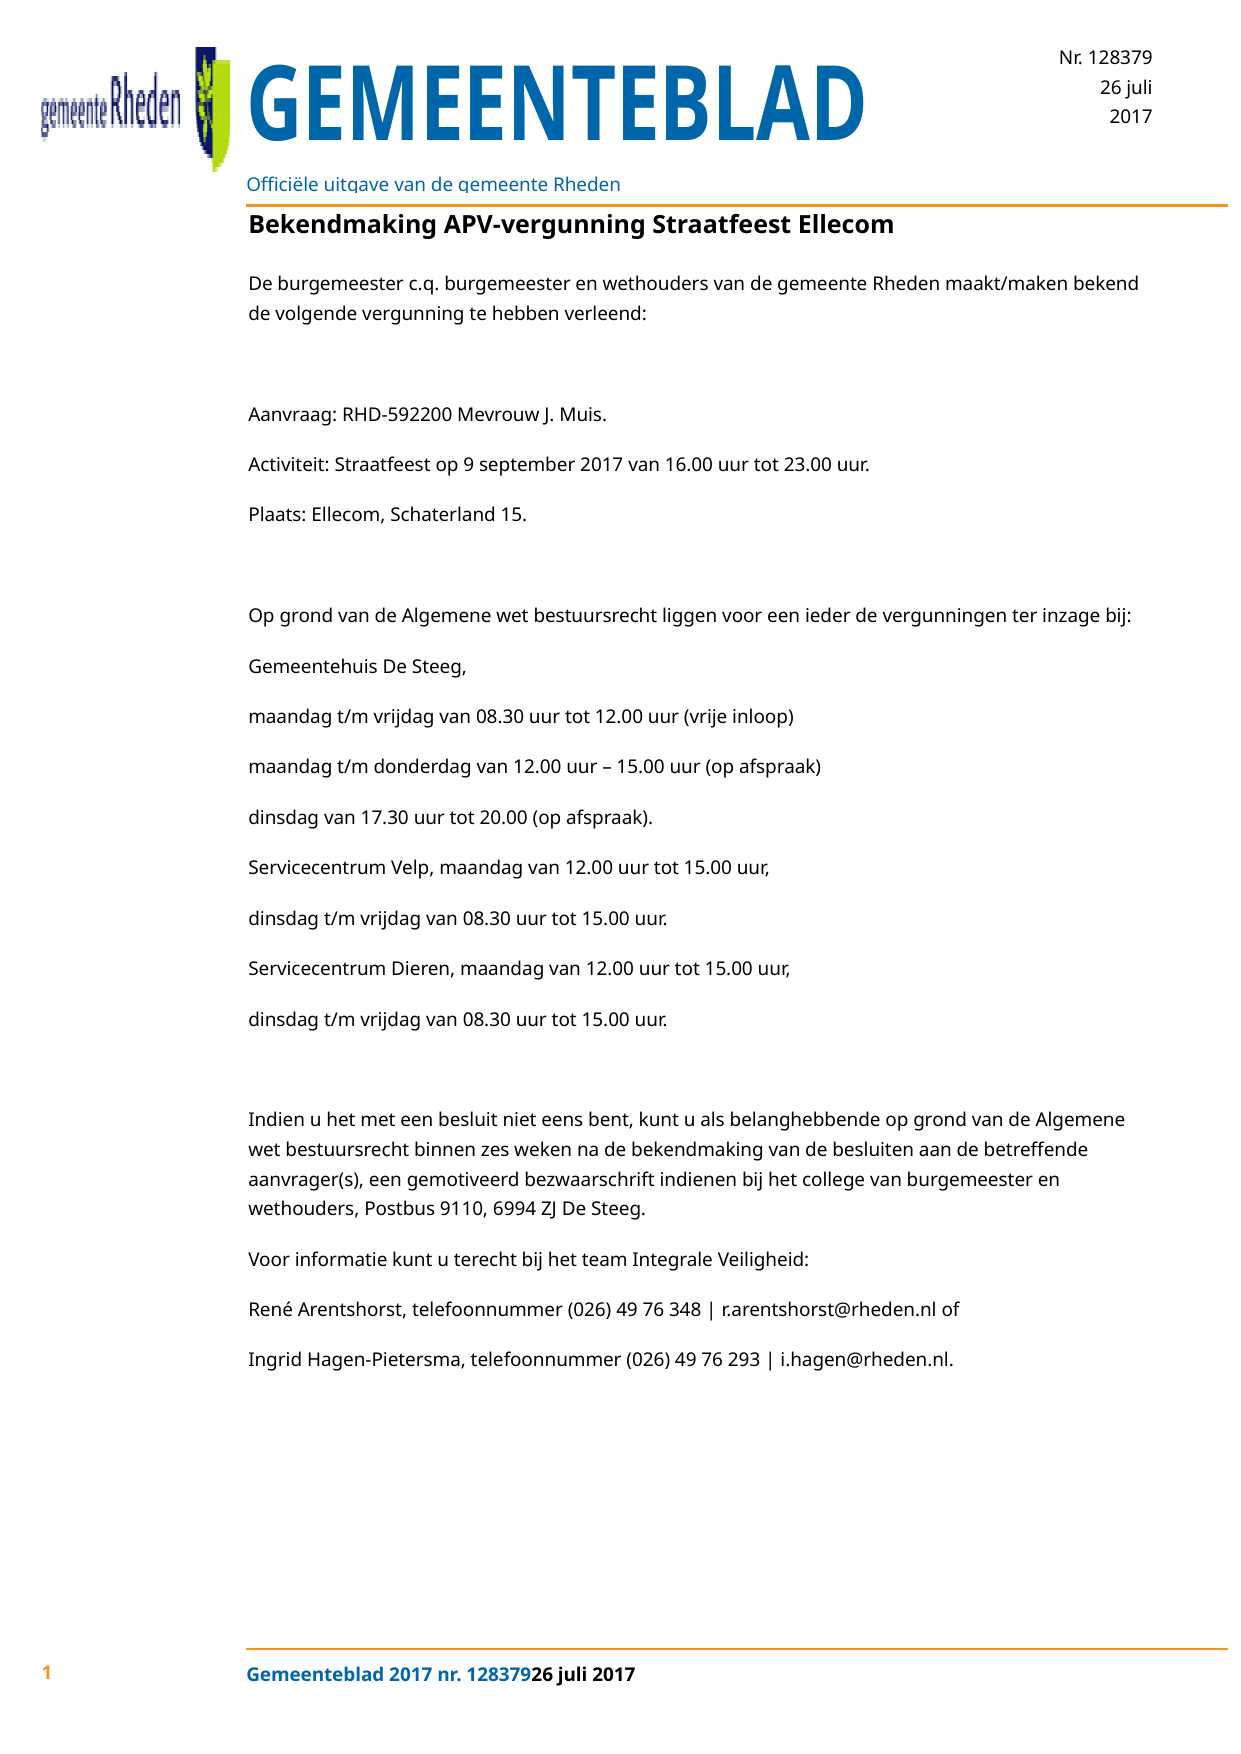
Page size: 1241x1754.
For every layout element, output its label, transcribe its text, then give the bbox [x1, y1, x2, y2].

text Voor informatie kunt u terecht bij het team Integrale Veiligheid: [248, 1246, 1152, 1271]
text Plaats: Ellecom, Schaterland 15. [248, 502, 1152, 527]
text dinsdag t/m vrijdag van 08.30 uur tot 15.00 uur. [248, 905, 1152, 931]
text Servicecentrum Velp, maandag van 12.00 uur tot 15.00 uur, [248, 854, 1152, 880]
text Op grond van de Algemene wet bestuursrecht liggen voor een ieder de vergunningen ter inzage bij: [248, 602, 1152, 628]
text Aanvraag: RHD-592200 Mevrouw J. Muis. [248, 401, 1152, 426]
picture [41, 47, 231, 172]
text maandag t/m donderdag van 12.00 uur – 15.00 uur (op afspraak) [248, 754, 1152, 779]
text Indien u het met een besluit niet eens bent, kunt u als belanghebbende op grond van de Algemene wet bestuursrecht binnen zes weken na de bekendmaking van de besluiten aan de betreffende aanvrager(s), een gemotiveerd bezwaarschrift indienen bij het college van burgemeester en wethouders, Postbus 9110, 6994 ZJ De Steeg. [248, 1107, 1152, 1221]
text maandag t/m vrijdag van 08.30 uur tot 12.00 uur (vrije inloop) [248, 703, 1152, 729]
text René Arentshorst, telefoonnummer (026) 49 76 348 | r.arentshorst@rheden.nl of [248, 1296, 1152, 1322]
text dinsdag van 17.30 uur tot 20.00 (op afspraak). [248, 804, 1152, 830]
text dinsdag t/m vrijdag van 08.30 uur tot 15.00 uur. [248, 1006, 1152, 1031]
text Gemeentehuis De Steeg, [248, 653, 1152, 678]
text Activiteit: Straatfeest op 9 september 2017 van 16.00 uur tot 23.00 uur. [248, 451, 1152, 477]
text De burgemeester c.q. burgemeester en wethouders van de gemeente Rheden maakt/maken bekend de volgende vergunning te hebben verleend: [248, 270, 1152, 326]
text Servicecentrum Dieren, maandag van 12.00 uur tot 15.00 uur, [248, 955, 1152, 981]
text Ingrid Hagen-Pietersma, telefoonnummer (026) 49 76 293 | i.hagen@rheden.nl. [248, 1347, 1152, 1372]
text Bekendmaking APV-vergunning Straatfeest Ellecom [248, 207, 1152, 241]
